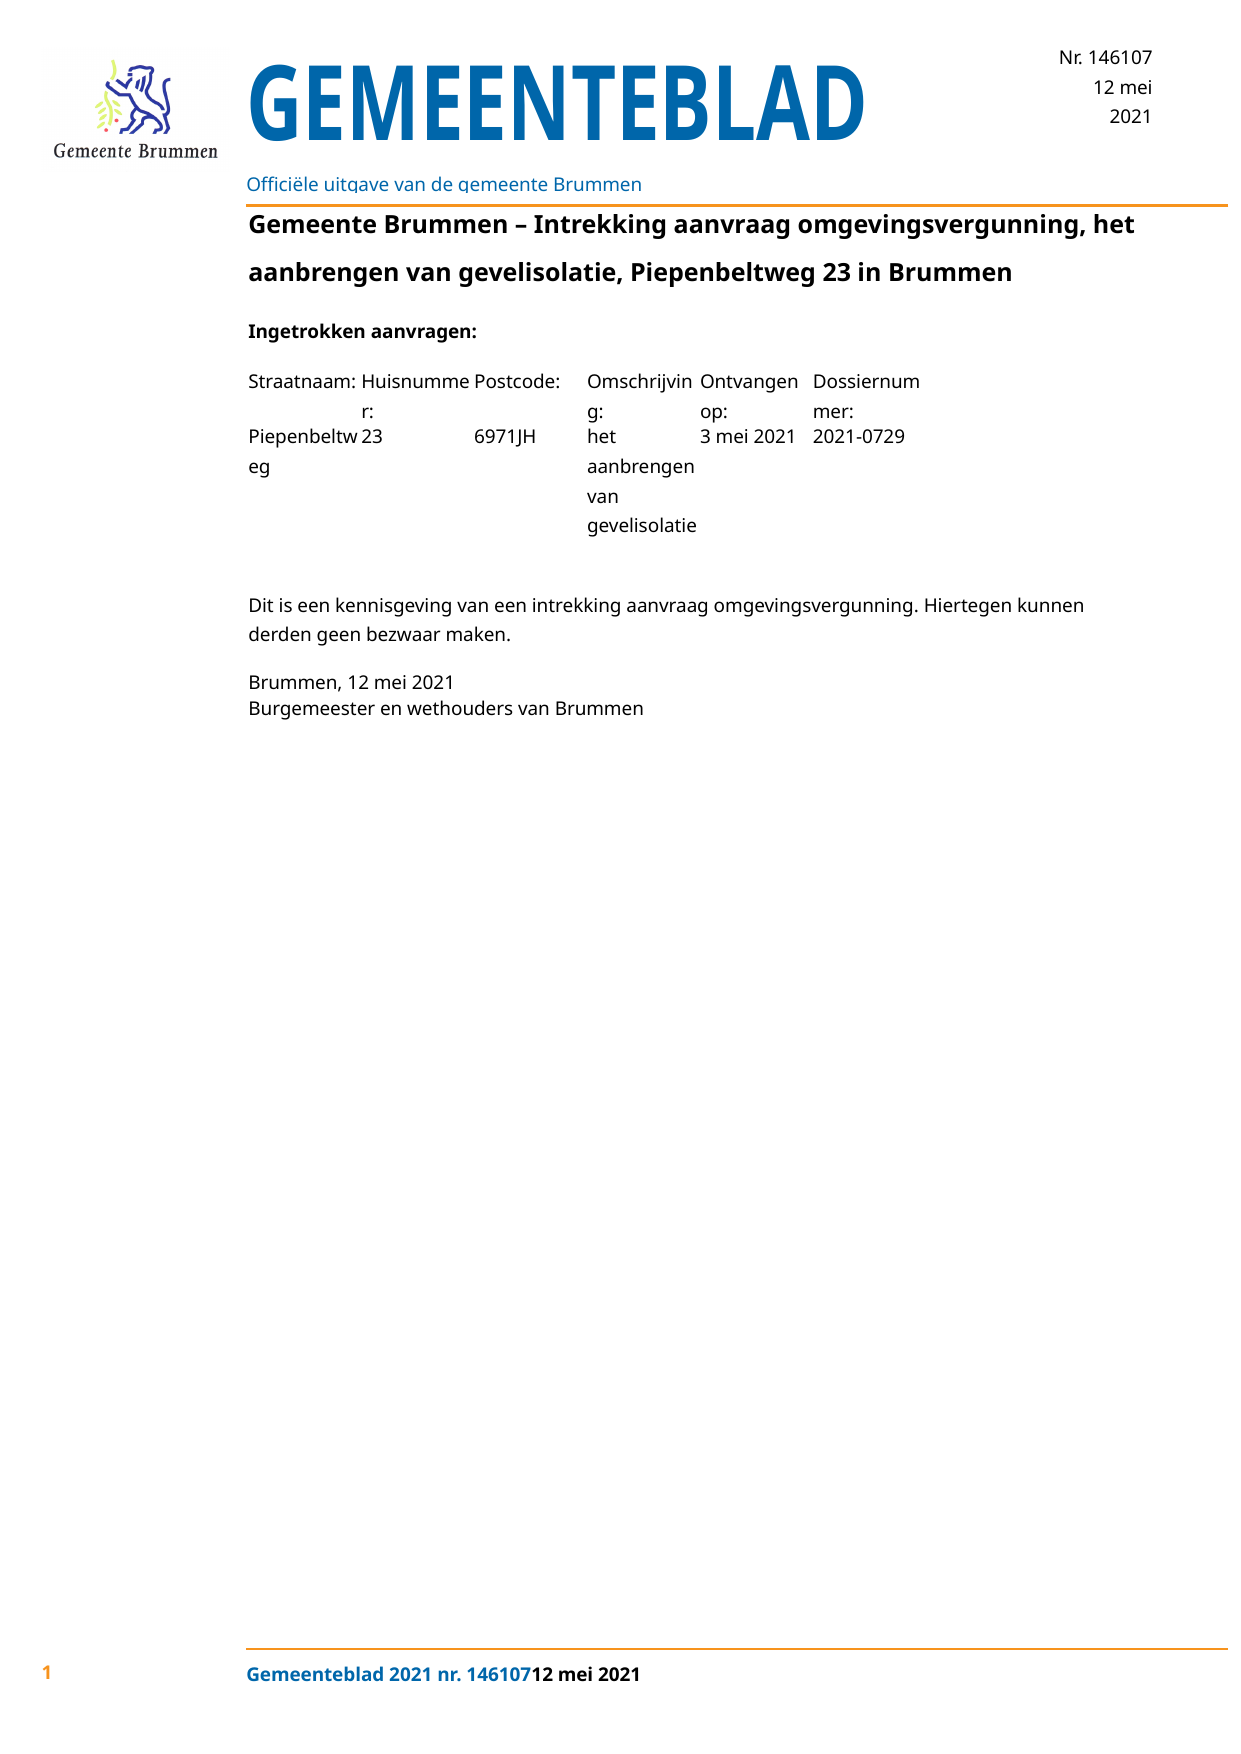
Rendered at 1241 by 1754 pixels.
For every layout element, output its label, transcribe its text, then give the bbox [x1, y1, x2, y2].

table_header Dossiernummer: [813, 369, 926, 424]
table_header [926, 369, 1038, 424]
picture [41, 47, 231, 172]
table_header [1039, 369, 1152, 424]
table_header Ontvangen op: [700, 369, 813, 424]
table_cell 23 [361, 424, 474, 538]
table_header Postcode: [474, 369, 587, 424]
table_cell het aanbrengen van gevelisolatie [587, 424, 700, 538]
table_cell 3 mei 2021 [700, 424, 813, 538]
table_cell [1039, 424, 1152, 538]
text Gemeente Brummen – Intrekking aanvraag omgevingsvergunning, het aanbrengen van gevelisolatie, Piepenbeltweg 23 in Brummen [248, 207, 1152, 288]
text Dit is een kennisgeving van een intrekking aanvraag omgevingsvergunning. Hiertegen kunnen derden geen bezwaar maken. [248, 592, 1152, 647]
table_header Huisnummer: [361, 369, 474, 424]
table_header Omschrijving: [587, 369, 700, 424]
text Brummen, 12 mei 2021 [248, 669, 1152, 695]
table_cell 6971JH [474, 424, 587, 538]
text Ingetrokken aanvragen: [248, 318, 1152, 344]
table_cell Piepenbeltweg [248, 424, 361, 538]
table_cell 2021-0729 [813, 424, 926, 538]
table_cell [926, 424, 1038, 538]
text Burgemeester en wethouders van Brummen [248, 695, 1152, 721]
table_header Straatnaam: [248, 369, 361, 424]
